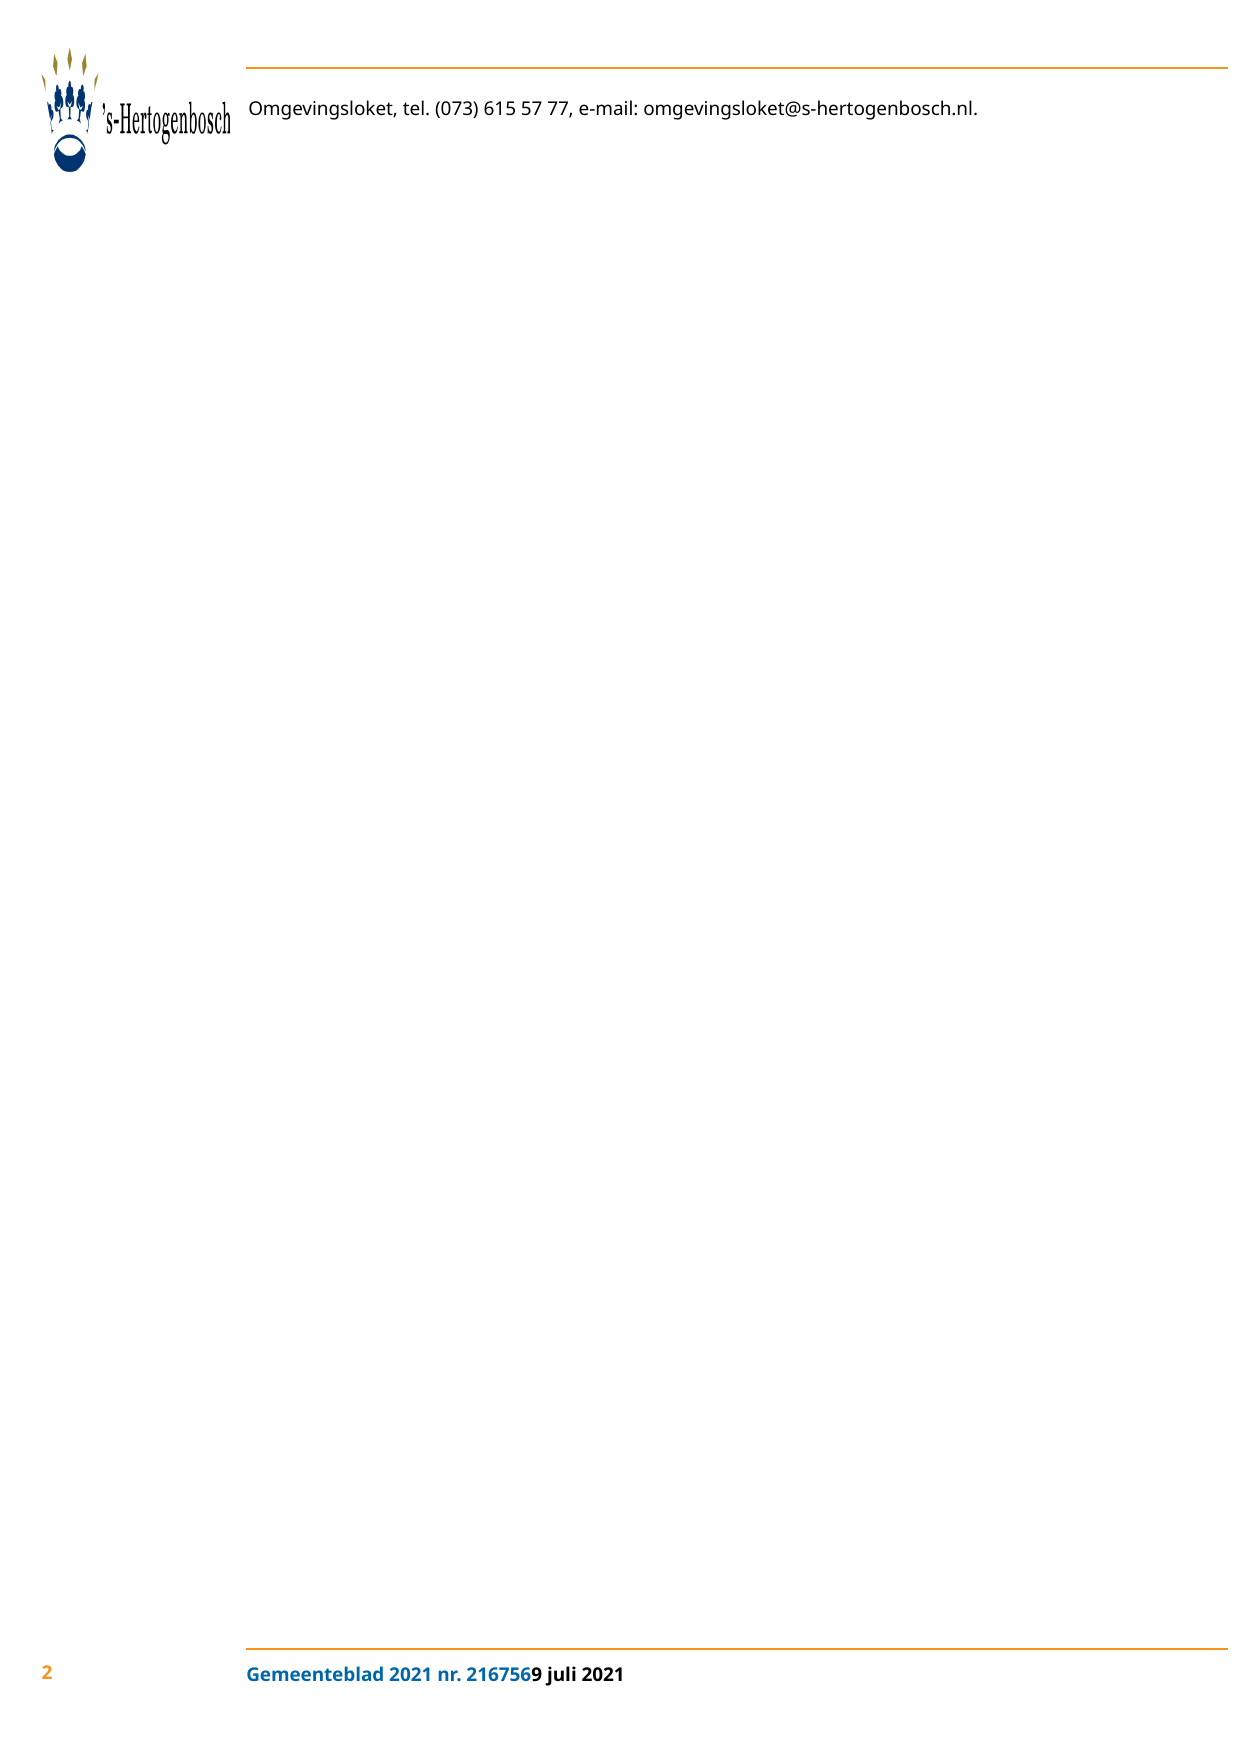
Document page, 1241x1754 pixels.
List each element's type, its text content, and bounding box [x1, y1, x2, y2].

picture [41, 47, 231, 172]
text Omgevingsloket, tel. (073) 615 57 77, e-mail: omgevingsloket@s-hertogenbosch.nl. [248, 95, 1152, 121]
